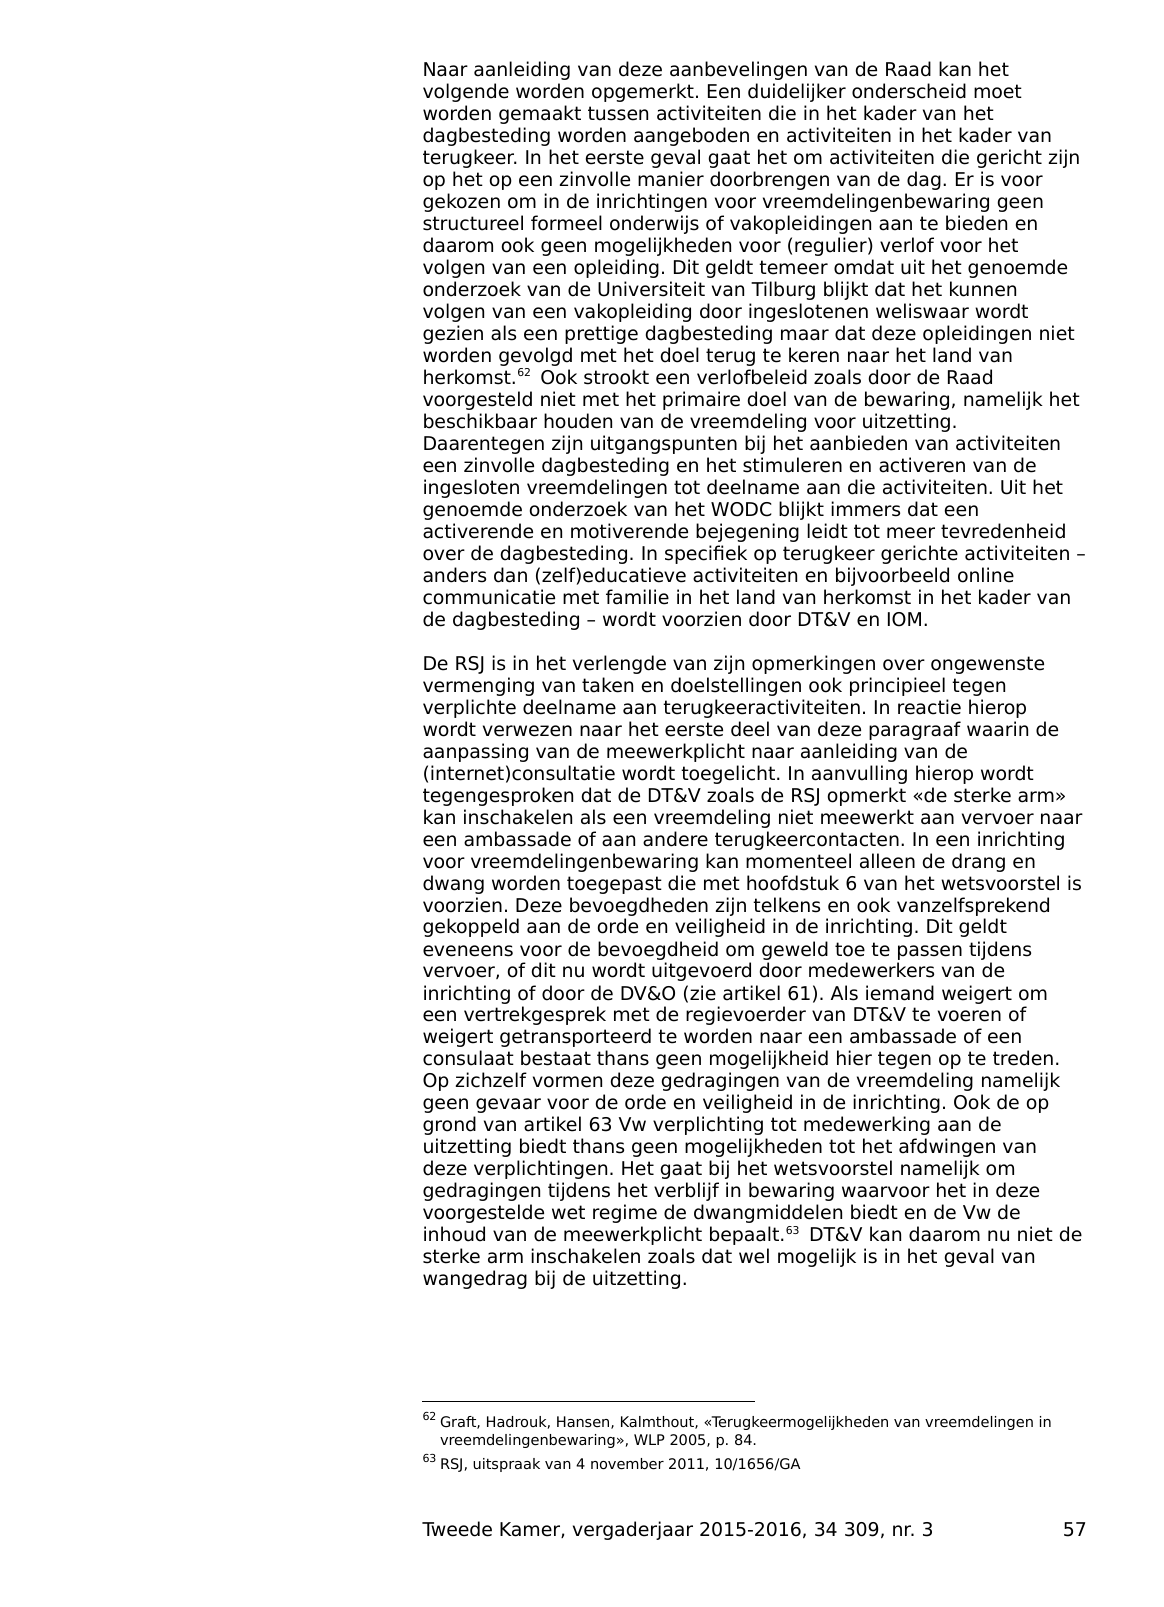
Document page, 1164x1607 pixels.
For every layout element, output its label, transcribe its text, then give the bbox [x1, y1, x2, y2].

text RSJ, uitspraak van 4 november 2011, 10/1656/GA [422, 1452, 1087, 1474]
text Naar aanleiding van deze aanbevelingen van de Raad kan het volgende worden opgemerkt. Een duidelijker onderscheid moet worden gemaakt tussen activiteiten die in het kader van het dagbesteding worden aangeboden en activiteiten in het kader van terugkeer. In het eerste geval gaat het om activiteiten die gericht zijn op het op een zinvolle manier doorbrengen van de dag. Er is voor gekozen om in de inrichtingen voor vreemdelingenbewaring geen structureel formeel onderwijs of vakopleidingen aan te bieden en daarom ook geen mogelijkheden voor (regulier) verlof voor het volgen van een opleiding. Dit geldt temeer omdat uit het genoemde onderzoek van de Universiteit van Tilburg blijkt dat het kunnen volgen van een vakopleiding door ingeslotenen weliswaar wordt gezien als een prettige dagbesteding maar dat deze opleidingen niet worden gevolgd met het doel terug te keren naar het land van herkomst. Ook strookt een verlofbeleid zoals door de Raad voorgesteld niet met het primaire doel van de bewaring, namelijk het beschikbaar houden van de vreemdeling voor uitzetting. Daarentegen zijn uitgangspunten bij het aanbieden van activiteiten een zinvolle dagbesteding en het stimuleren en activeren van de ingesloten vreemdelingen tot deelname aan die activiteiten. Uit het genoemde onderzoek van het WODC blijkt immers dat een activerende en motiverende bejegening leidt tot meer tevredenheid over de dagbesteding. In specifiek op terugkeer gerichte activiteiten – anders dan (zelf)educatieve activiteiten en bijvoorbeeld online communicatie met familie in het land van herkomst in het kader van de dagbesteding – wordt voorzien door DT&V en IOM. [422, 59, 1087, 631]
text Graft, Hadrouk, Hansen, Kalmthout, «Terugkeermogelijkheden van vreemdelingen in vreemdelingenbewaring», WLP 2005, p. 84. [422, 1410, 1087, 1449]
text De RSJ is in het verlengde van zijn opmerkingen over ongewenste vermenging van taken en doelstellingen ook principieel tegen verplichte deelname aan terugkeeractiviteiten. In reactie hierop wordt verwezen naar het eerste deel van deze paragraaf waarin de aanpassing van de meewerkplicht naar aanleiding van de (internet)consultatie wordt toegelicht. In aanvulling hierop wordt tegengesproken dat de DT&V zoals de RSJ opmerkt «de sterke arm» kan inschakelen als een vreemdeling niet meewerkt aan vervoer naar een ambassade of aan andere terugkeercontacten. In een inrichting voor vreemdelingenbewaring kan momenteel alleen de drang en dwang worden toegepast die met hoofdstuk 6 van het wetsvoorstel is voorzien. Deze bevoegdheden zijn telkens en ook vanzelfsprekend gekoppeld aan de orde en veiligheid in de inrichting. Dit geldt eveneens voor de bevoegdheid om geweld toe te passen tijdens vervoer, of dit nu wordt uitgevoerd door medewerkers van de inrichting of door de DV&O (zie artikel 61). Als iemand weigert om een vertrekgesprek met de regievoerder van DT&V te voeren of weigert getransporteerd te worden naar een ambassade of een consulaat bestaat thans geen mogelijkheid hier tegen op te treden. Op zichzelf vormen deze gedragingen van de vreemdeling namelijk geen gevaar voor de orde en veiligheid in de inrichting. Ook de op grond van artikel 63 Vw verplichting tot medewerking aan de uitzetting biedt thans geen mogelijkheden tot het afdwingen van deze verplichtingen. Het gaat bij het wetsvoorstel namelijk om gedragingen tijdens het verblijf in bewaring waarvoor het in deze voorgestelde wet regime de dwangmiddelen biedt en de Vw de inhoud van de meewerkplicht bepaalt. DT&V kan daarom nu niet de sterke arm inschakelen zoals dat wel mogelijk is in het geval van wangedrag bij de uitzetting. [422, 653, 1087, 1290]
